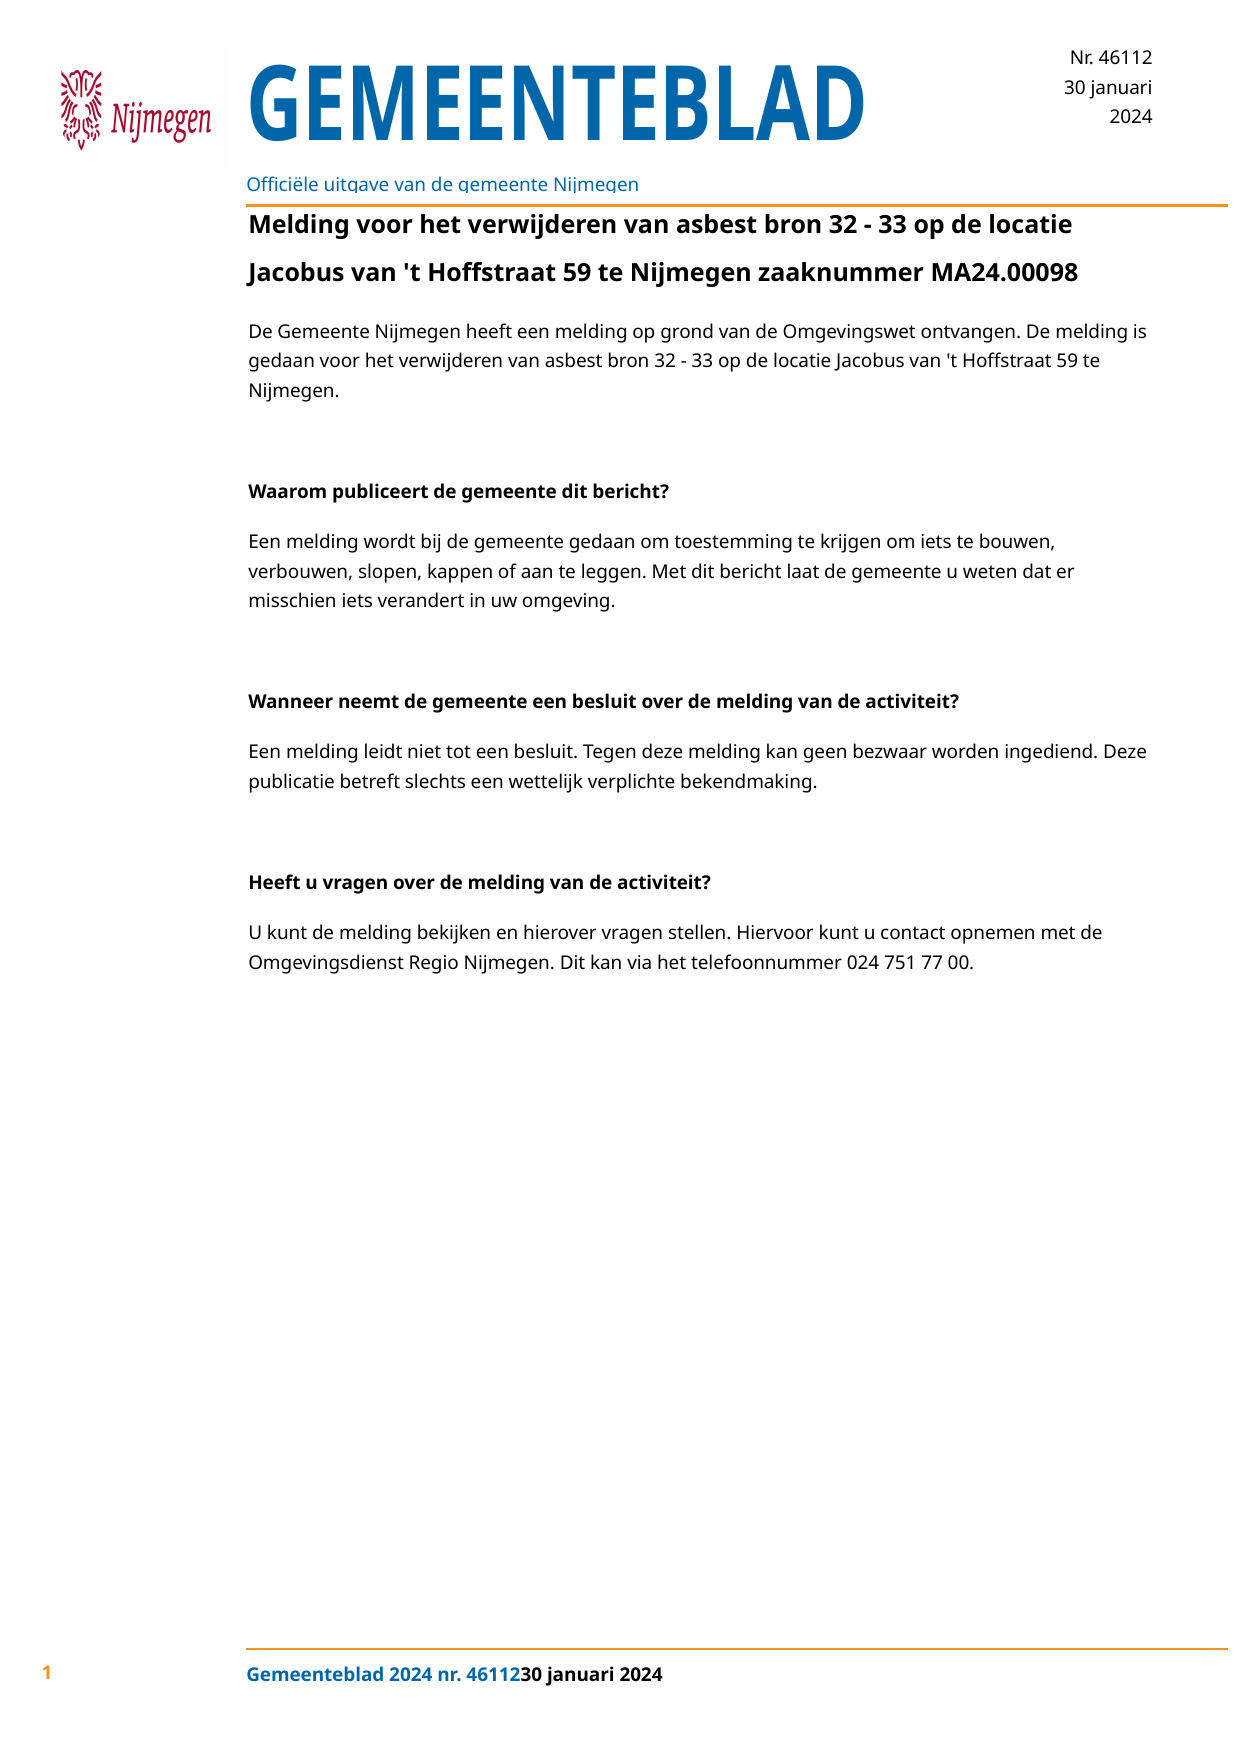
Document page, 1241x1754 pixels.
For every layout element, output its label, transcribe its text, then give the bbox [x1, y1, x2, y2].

text Wanneer neemt de gemeente een besluit over de melding van de activiteit? [248, 688, 1152, 714]
text U kunt de melding bekijken en hierover vragen stellen. Hiervoor kunt u contact opnemen met de Omgevingsdienst Regio Nijmegen. Dit kan via het telefoonnummer 024 751 77 00. [248, 919, 1152, 975]
text Een melding wordt bij de gemeente gedaan om toestemming te krijgen om iets te bouwen, verbouwen, slopen, kappen of aan te leggen. Met dit bericht laat de gemeente u weten dat er misschien iets verandert in uw omgeving. [248, 528, 1152, 613]
picture [41, 47, 231, 172]
text De Gemeente Nijmegen heeft een melding op grond van de Omgevingswet ontvangen. De melding is gedaan voor het verwijderen van asbest bron 32 - 33 op de locatie Jacobus van 't Hoffstraat 59 te Nijmegen. [248, 318, 1152, 403]
text Melding voor het verwijderen van asbest bron 32 - 33 op de locatie Jacobus van 't Hoffstraat 59 te Nijmegen zaaknummer MA24.00098 [248, 207, 1152, 288]
text Heeft u vragen over de melding van de activiteit? [248, 869, 1152, 895]
text Waarom publiceert de gemeente dit bericht? [248, 478, 1152, 504]
text Een melding leidt niet tot een besluit. Tegen deze melding kan geen bezwaar worden ingediend. Deze publicatie betreft slechts een wettelijk verplichte bekendmaking. [248, 739, 1152, 794]
